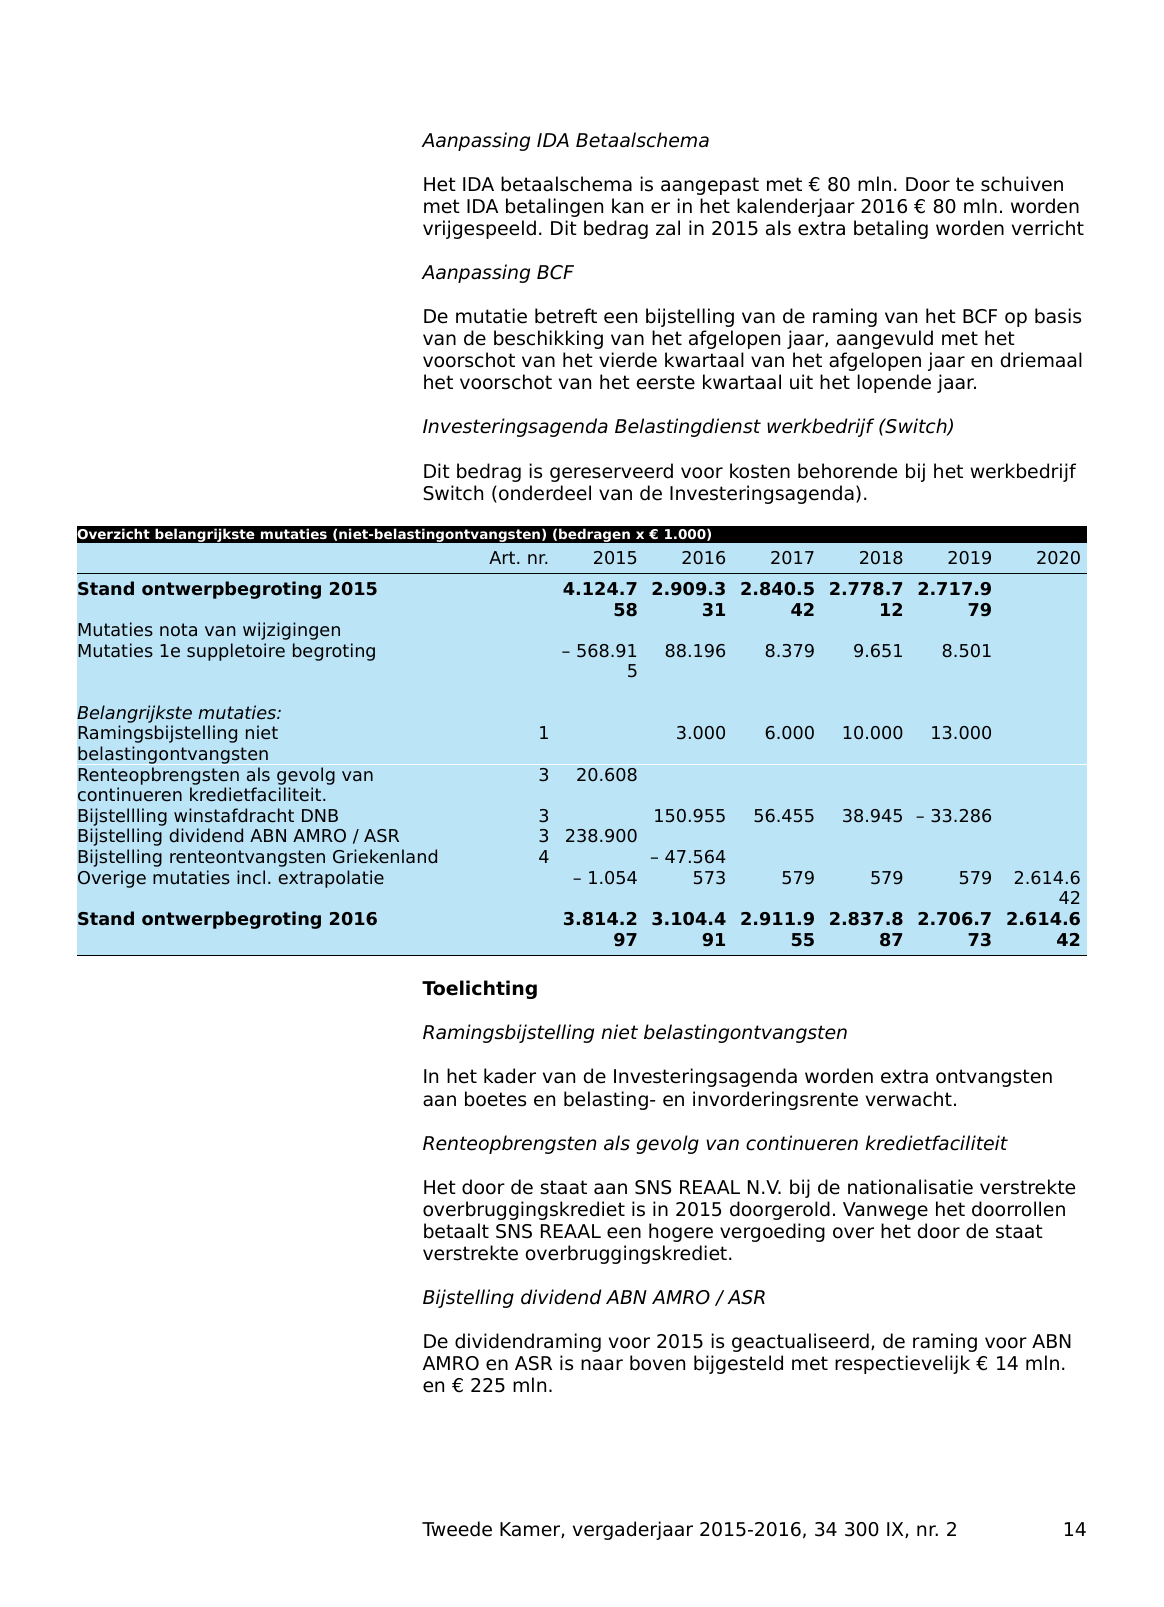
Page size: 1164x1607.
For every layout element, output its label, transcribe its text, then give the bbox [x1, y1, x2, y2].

table_cell 8.501 [909, 641, 998, 682]
table_cell – 1.054 [555, 868, 644, 909]
table_cell [821, 703, 909, 723]
subtitle Aanpassing IDA Betaalschema [422, 130, 1087, 152]
table_cell 56.455 [732, 806, 821, 826]
table_cell [998, 574, 1087, 620]
table_cell Bijstelling renteontvangsten Griekenland [77, 847, 466, 868]
table_cell [998, 765, 1087, 806]
table_cell [909, 703, 998, 723]
table_cell 3 [466, 826, 555, 847]
table_cell 2.706.773 [909, 909, 998, 955]
table_cell [998, 826, 1087, 847]
subtitle Ramingsbijstelling niet belastingontvangsten [422, 1022, 1087, 1044]
subtitle Bijstelling dividend ABN AMRO / ASR [422, 1287, 1087, 1309]
table_cell [77, 543, 466, 573]
table_cell [644, 703, 732, 723]
table_cell [77, 682, 466, 703]
text Dit bedrag is gereserveerd voor kosten behorende bij het werkbedrijf Switch (onderdeel van de Investeringsagenda). [422, 461, 1087, 504]
table_cell [909, 847, 998, 868]
table_cell Bijstelling dividend ABN AMRO / ASR [77, 826, 466, 847]
table_cell 88.196 [644, 641, 732, 682]
table_cell 2020 [998, 543, 1087, 573]
table_cell [998, 703, 1087, 723]
table_cell [909, 682, 998, 703]
table_cell 579 [732, 868, 821, 909]
table_cell Ramingsbijstelling niet belastingontvangsten [77, 723, 466, 764]
table_cell Art. nr. [466, 543, 555, 573]
table_cell 9.651 [821, 641, 909, 682]
table_cell Overige mutaties incl. extrapolatie [77, 868, 466, 909]
table_cell 238.900 [555, 826, 644, 847]
table_cell 13.000 [909, 723, 998, 764]
table_cell [555, 682, 644, 703]
table_cell [732, 765, 821, 806]
table_cell [998, 806, 1087, 826]
table_cell 38.945 [821, 806, 909, 826]
table_cell [644, 682, 732, 703]
table_cell 8.379 [732, 641, 821, 682]
table_cell 573 [644, 868, 732, 909]
text De mutatie betreft een bijstelling van de raming van het BCF op basis van de beschikking van het afgelopen jaar, aangevuld met het voorschot van het vierde kwartaal van het afgelopen jaar en driemaal het voorschot van het eerste kwartaal uit het lopende jaar. [422, 306, 1087, 394]
table_cell [998, 847, 1087, 868]
table_cell Mutaties nota van wijzigingen [77, 620, 466, 641]
table_cell 10.000 [821, 723, 909, 764]
table_cell 2017 [732, 543, 821, 573]
table_cell 20.608 [555, 765, 644, 806]
text Het IDA betaalschema is aangepast met € 80 mln. Door te schuiven met IDA betalingen kan er in het kalenderjaar 2016 € 80 mln. worden vrijgespeeld. Dit bedrag zal in 2015 als extra betaling worden verricht [422, 174, 1087, 240]
table_cell [732, 826, 821, 847]
table_cell [821, 826, 909, 847]
table_cell [732, 620, 821, 641]
table_cell Renteopbrengsten als gevolg van continueren kredietfaciliteit. [77, 765, 466, 806]
table_cell – 568.915 [555, 641, 644, 682]
table_cell 6.000 [732, 723, 821, 764]
table_cell 2015 [555, 543, 644, 573]
table_cell – 33.286 [909, 806, 998, 826]
table_cell [909, 826, 998, 847]
table_cell 4.124.758 [555, 574, 644, 620]
table_cell 3.000 [644, 723, 732, 764]
table_cell 2019 [909, 543, 998, 573]
table_cell [466, 868, 555, 909]
table_cell [732, 682, 821, 703]
table_cell 2.614.642 [998, 868, 1087, 909]
text Het door de staat aan SNS REAAL N.V. bij de nationalisatie verstrekte overbruggingskrediet is in 2015 doorgerold. Vanwege het doorrollen betaalt SNS REAAL een hogere vergoeding over het door de staat verstrekte overbruggingskrediet. [422, 1177, 1087, 1265]
table_cell 1 [466, 723, 555, 764]
table_cell [644, 765, 732, 806]
table_cell [821, 765, 909, 806]
subtitle Investeringsagenda Belastingdienst werkbedrijf (Switch) [422, 416, 1087, 438]
table_cell [821, 620, 909, 641]
table_cell [466, 682, 555, 703]
table_cell – 47.564 [644, 847, 732, 868]
table_cell 3.814.297 [555, 909, 644, 955]
table_cell 2.911.955 [732, 909, 821, 955]
table_cell [466, 620, 555, 641]
subtitle Aanpassing BCF [422, 262, 1087, 284]
text De dividendraming voor 2015 is geactualiseerd, de raming voor ABN AMRO en ASR is naar boven bijgesteld met respectievelijk € 14 mln. en € 225 mln. [422, 1331, 1087, 1397]
table_cell [555, 723, 644, 764]
table_cell [821, 682, 909, 703]
table_cell [644, 826, 732, 847]
table_cell 3 [466, 806, 555, 826]
table_cell 579 [909, 868, 998, 909]
table_cell [466, 641, 555, 682]
table_cell 2016 [644, 543, 732, 573]
table_cell Mutaties 1e suppletoire begroting [77, 641, 466, 682]
text In het kader van de Investeringsagenda worden extra ontvangsten aan boetes en belasting- en invorderingsrente verwacht. [422, 1066, 1087, 1110]
table_cell Stand ontwerpbegroting 2015 [77, 574, 466, 620]
table_cell 2.909.331 [644, 574, 732, 620]
table_cell [555, 620, 644, 641]
table_cell [998, 620, 1087, 641]
table_header Overzicht belangrijkste mutaties (niet-belastingontvangsten) (bedragen x € 1.000) [77, 526, 1087, 542]
table_cell 2.778.712 [821, 574, 909, 620]
table_cell 150.955 [644, 806, 732, 826]
table_cell [644, 620, 732, 641]
table_cell 579 [821, 868, 909, 909]
table_cell 3 [466, 765, 555, 806]
table_cell [466, 574, 555, 620]
table_cell [909, 765, 998, 806]
table_cell [555, 847, 644, 868]
table_cell Bijstellling winstafdracht DNB [77, 806, 466, 826]
table_cell 2.614.642 [998, 909, 1087, 955]
table_cell [732, 847, 821, 868]
table_cell Belangrijkste mutaties: [77, 703, 466, 723]
table_cell 2018 [821, 543, 909, 573]
table_cell [732, 703, 821, 723]
table_cell [998, 682, 1087, 703]
subtitle Toelichting [422, 978, 1087, 1000]
table_cell 2.840.542 [732, 574, 821, 620]
table_cell [466, 909, 555, 955]
subtitle Renteopbrengsten als gevolg van continueren kredietfaciliteit [422, 1133, 1087, 1154]
table_cell 2.837.887 [821, 909, 909, 955]
table_cell [821, 847, 909, 868]
table_cell 4 [466, 847, 555, 868]
table_cell [998, 641, 1087, 682]
table_cell [909, 620, 998, 641]
table_cell [466, 703, 555, 723]
table_cell Stand ontwerpbegroting 2016 [77, 909, 466, 955]
table_cell [555, 703, 644, 723]
table_cell [998, 723, 1087, 764]
table_cell 2.717.979 [909, 574, 998, 620]
table_cell 3.104.491 [644, 909, 732, 955]
table_cell [555, 806, 644, 826]
